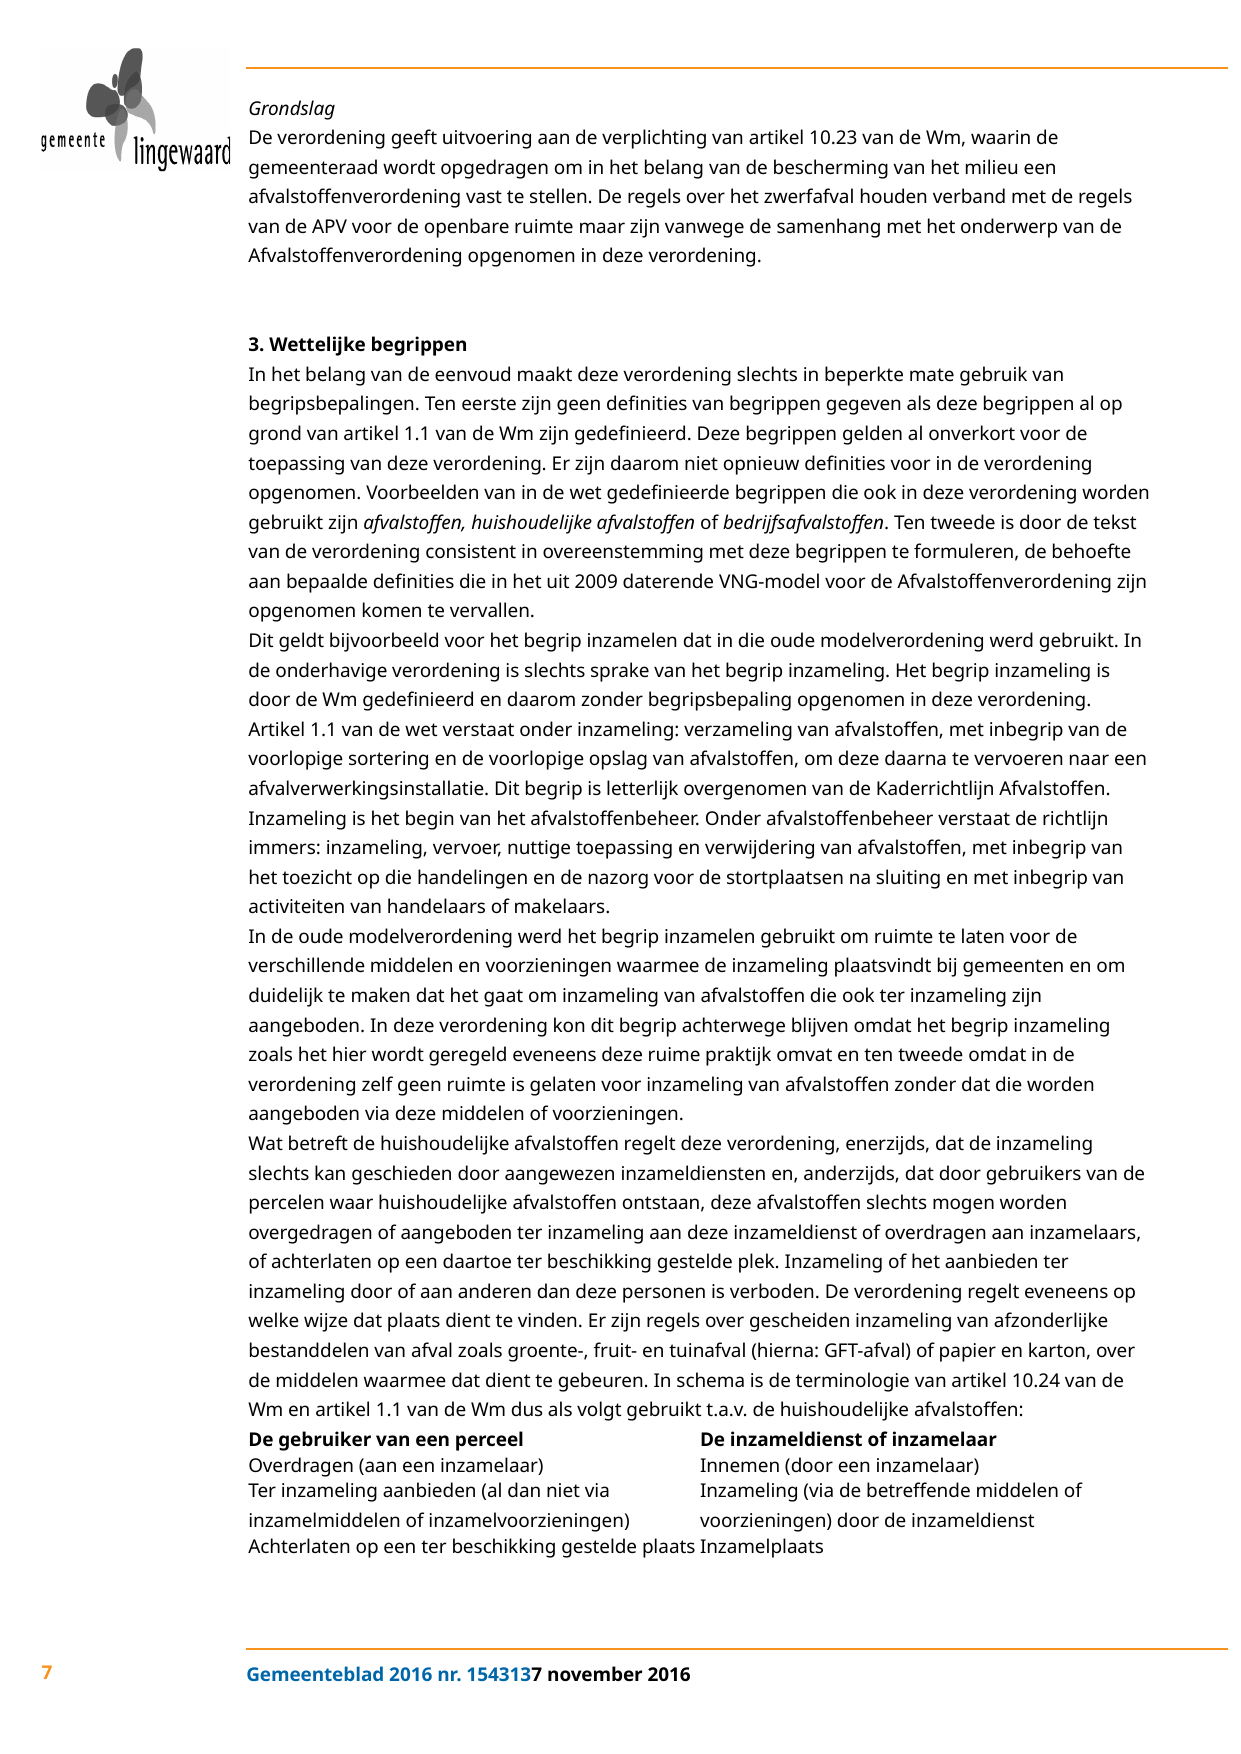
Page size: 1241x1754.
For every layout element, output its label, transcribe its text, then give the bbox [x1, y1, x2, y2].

table_cell Ter inzameling aanbieden (al dan niet via inzamelmiddelen of inzamelvoorzieningen) [248, 1478, 700, 1533]
table_cell Achterlaten op een ter beschikking gestelde plaats [248, 1533, 700, 1559]
table_header De gebruiker van een perceel [248, 1426, 700, 1452]
table_cell Inzamelplaats [700, 1533, 1152, 1559]
table_cell Overdragen (aan een inzamelaar) [248, 1452, 700, 1478]
table_header De inzameldienst of inzamelaar [700, 1426, 1152, 1452]
text 3. Wettelijke begrippen [248, 331, 1152, 357]
text In de oude modelverordening werd het begrip inzamelen gebruikt om ruimte te laten voor de verschillende middelen en voorzieningen waarmee de inzameling plaatsvindt bij gemeenten en om duidelijk te maken dat het gaat om inzameling van afvalstoffen die ook ter inzameling zijn aangeboden. In deze verordening kon dit begrip achterwege blijven omdat het begrip inzameling zoals het hier wordt geregeld eveneens deze ruime praktijk omvat en ten tweede omdat in de verordening zelf geen ruimte is gelaten voor inzameling van afvalstoffen zonder dat die worden aangeboden via deze middelen of voorzieningen. [248, 923, 1152, 1126]
picture [41, 47, 231, 172]
text Grondslag [248, 95, 1152, 121]
table_cell Innemen (door een inzamelaar) [700, 1452, 1152, 1478]
text Dit geldt bijvoorbeeld voor het begrip inzamelen dat in die oude modelverordening werd gebruikt. In de onderhavige verordening is slechts sprake van het begrip inzameling. Het begrip inzameling is door de Wm gedefinieerd en daarom zonder begripsbepaling opgenomen in deze verordening. Artikel 1.1 van de wet verstaat onder inzameling: verzameling van afvalstoffen, met inbegrip van de voorlopige sortering en de voorlopige opslag van afvalstoffen, om deze daarna te vervoeren naar een afvalverwerkingsinstallatie. Dit begrip is letterlijk overgenomen van de Kaderrichtlijn Afvalstoffen. Inzameling is het begin van het afvalstoffenbeheer. Onder afvalstoffenbeheer verstaat de richtlijn immers: inzameling, vervoer, nuttige toepassing en verwijdering van afvalstoffen, met inbegrip van het toe­zicht op die handelingen en de nazorg voor de stortplaat­sen na sluiting en met inbegrip van activiteiten van hande­laars of makelaars. [248, 627, 1152, 919]
text De verordening geeft uitvoering aan de verplichting van artikel 10.23 van de Wm, waarin de gemeenteraad wordt opgedragen om in het belang van de bescherming van het milieu een afvalstoffenverordening vast te stellen. De regels over het zwerfafval houden verband met de regels van de APV voor de openbare ruimte maar zijn vanwege de samenhang met het onderwerp van de Afvalstoffenverordening opgenomen in deze verordening. [248, 124, 1152, 268]
text In het belang van de eenvoud maakt deze verordening slechts in beperkte mate gebruik van begripsbepalingen. Ten eerste zijn geen definities van begrippen gegeven als deze begrippen al op grond van artikel 1.1 van de Wm zijn gedefinieerd. Deze begrippen gelden al onverkort voor de toepassing van deze verordening. Er zijn daarom niet opnieuw definities voor in de verordening opgenomen. Voorbeelden van in de wet gedefinieerde begrippen die ook in deze verordening worden gebruikt zijn afvalstoffen, huishoudelijke afvalstoffen of bedrijfsafvalstoffen. Ten tweede is door de tekst van de verordening consistent in overeenstemming met deze begrippen te formuleren, de behoefte aan bepaalde definities die in het uit 2009 daterende VNG-model voor de Afvalstoffenverordening zijn opgenomen komen te vervallen. [248, 361, 1152, 623]
text Wat betreft de huishoudelijke afvalstoffen regelt deze verordening, enerzijds, dat de inzameling slechts kan geschieden door aangewezen inzameldiensten en, anderzijds, dat door gebruikers van de percelen waar huishoudelijke afvalstoffen ontstaan, deze afvalstoffen slechts mogen worden overgedragen of aangeboden ter inzameling aan deze inzameldienst of overdragen aan inzamelaars, of achterlaten op een daartoe ter beschikking gestelde plek. Inzameling of het aanbieden ter inzameling door of aan anderen dan deze personen is verboden. De verordening regelt eveneens op welke wijze dat plaats dient te vinden. Er zijn regels over gescheiden inzameling van afzonderlijke bestanddelen van afval zoals groente-, fruit- en tuinafval (hierna: GFT-afval) of papier en karton, over de middelen waarmee dat dient te gebeuren. In schema is de terminologie van artikel 10.24 van de Wm en artikel 1.1 van de Wm dus als volgt gebruikt t.a.v. de huishoudelijke afvalstoffen: [248, 1130, 1152, 1422]
table_cell Inzameling (via de betreffende middelen of voorzieningen) door de inzameldienst [700, 1478, 1152, 1533]
